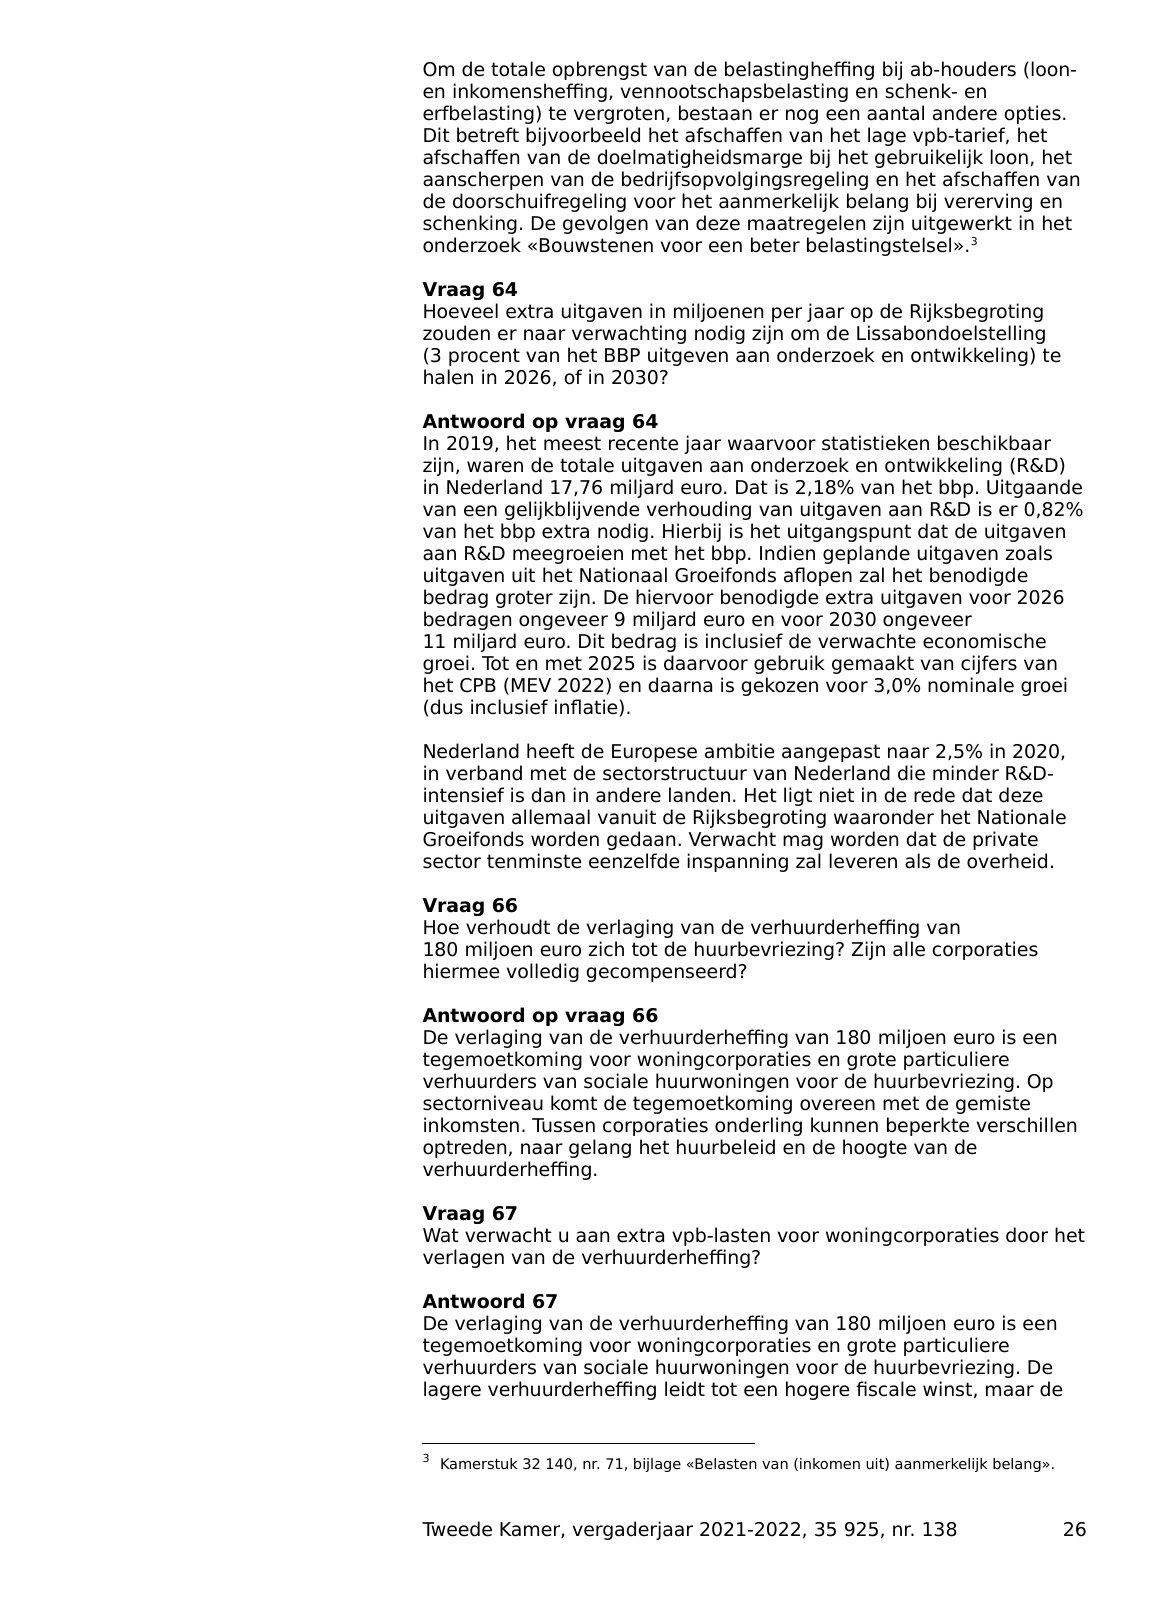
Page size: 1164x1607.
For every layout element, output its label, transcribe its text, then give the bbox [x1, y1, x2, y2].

subtitle Antwoord op vraag 64 [422, 411, 1087, 433]
text Om de totale opbrengst van de belastingheffing bij ab-houders (loon- en inkomensheffing, vennootschapsbelasting en schenk- en erfbelasting) te vergroten, bestaan er nog een aantal andere opties. Dit betreft bijvoorbeeld het afschaffen van het lage vpb-tarief, het afschaffen van de doelmatigheidsmarge bij het gebruikelijk loon, het aanscherpen van de bedrijfsopvolgingsregeling en het afschaffen van de doorschuifregeling voor het aanmerkelijk belang bij vererving en schenking. De gevolgen van deze maatregelen zijn uitgewerkt in het onderzoek «Bouwstenen voor een beter belastingstelsel». [422, 59, 1087, 257]
subtitle Vraag 67 [422, 1203, 1087, 1225]
text Hoeveel extra uitgaven in miljoenen per jaar op de Rijksbegroting zouden er naar verwachting nodig zijn om de Lissabondoelstelling (3 procent van het BBP uitgeven aan onderzoek en ontwikkeling) te halen in 2026, of in 2030? [422, 301, 1087, 389]
subtitle Vraag 64 [422, 279, 1087, 301]
subtitle Antwoord op vraag 66 [422, 1005, 1087, 1027]
subtitle Vraag 66 [422, 895, 1087, 917]
text Wat verwacht u aan extra vpb-lasten voor woningcorporaties door het verlagen van de verhuurderheffing? [422, 1225, 1087, 1269]
text De verlaging van de verhuurderheffing van 180 miljoen euro is een tegemoetkoming voor woningcorporaties en grote particuliere verhuurders van sociale huurwoningen voor de huurbevriezing. De lagere verhuurderheffing leidt tot een hogere fiscale winst, maar de [422, 1313, 1087, 1401]
subtitle Antwoord 67 [422, 1291, 1087, 1313]
text Nederland heeft de Europese ambitie aangepast naar 2,5% in 2020, in verband met de sectorstructuur van Nederland die minder R&D-intensief is dan in andere landen. Het ligt niet in de rede dat deze uitgaven allemaal vanuit de Rijksbegroting waaronder het Nationale Groeifonds worden gedaan. Verwacht mag worden dat de private sector tenminste eenzelfde inspanning zal leveren als de overheid. [422, 741, 1087, 873]
text Hoe verhoudt de verlaging van de verhuurderheffing van 180 miljoen euro zich tot de huurbevriezing? Zijn alle corporaties hiermee volledig gecompenseerd? [422, 917, 1087, 983]
text Kamerstuk 32 140, nr. 71, bijlage «Belasten van (inkomen uit) aanmerkelijk belang». [422, 1452, 1087, 1474]
text In 2019, het meest recente jaar waarvoor statistieken beschikbaar zijn, waren de totale uitgaven aan onderzoek en ontwikkeling (R&D) in Nederland 17,76 miljard euro. Dat is 2,18% van het bbp. Uitgaande van een gelijkblijvende verhouding van uitgaven aan R&D is er 0,82% van het bbp extra nodig. Hierbij is het uitgangspunt dat de uitgaven aan R&D meegroeien met het bbp. Indien geplande uitgaven zoals uitgaven uit het Nationaal Groeifonds aflopen zal het benodigde bedrag groter zijn. De hiervoor benodigde extra uitgaven voor 2026 bedragen ongeveer 9 miljard euro en voor 2030 ongeveer 11 miljard euro. Dit bedrag is inclusief de verwachte economische groei. Tot en met 2025 is daarvoor gebruik gemaakt van cijfers van het CPB (MEV 2022) en daarna is gekozen voor 3,0% nominale groei (dus inclusief inflatie). [422, 433, 1087, 719]
text De verlaging van de verhuurderheffing van 180 miljoen euro is een tegemoetkoming voor woningcorporaties en grote particuliere verhuurders van sociale huurwoningen voor de huurbevriezing. Op sectorniveau komt de tegemoetkoming overeen met de gemiste inkomsten. Tussen corporaties onderling kunnen beperkte verschillen optreden, naar gelang het huurbeleid en de hoogte van de verhuurderheffing. [422, 1027, 1087, 1181]
